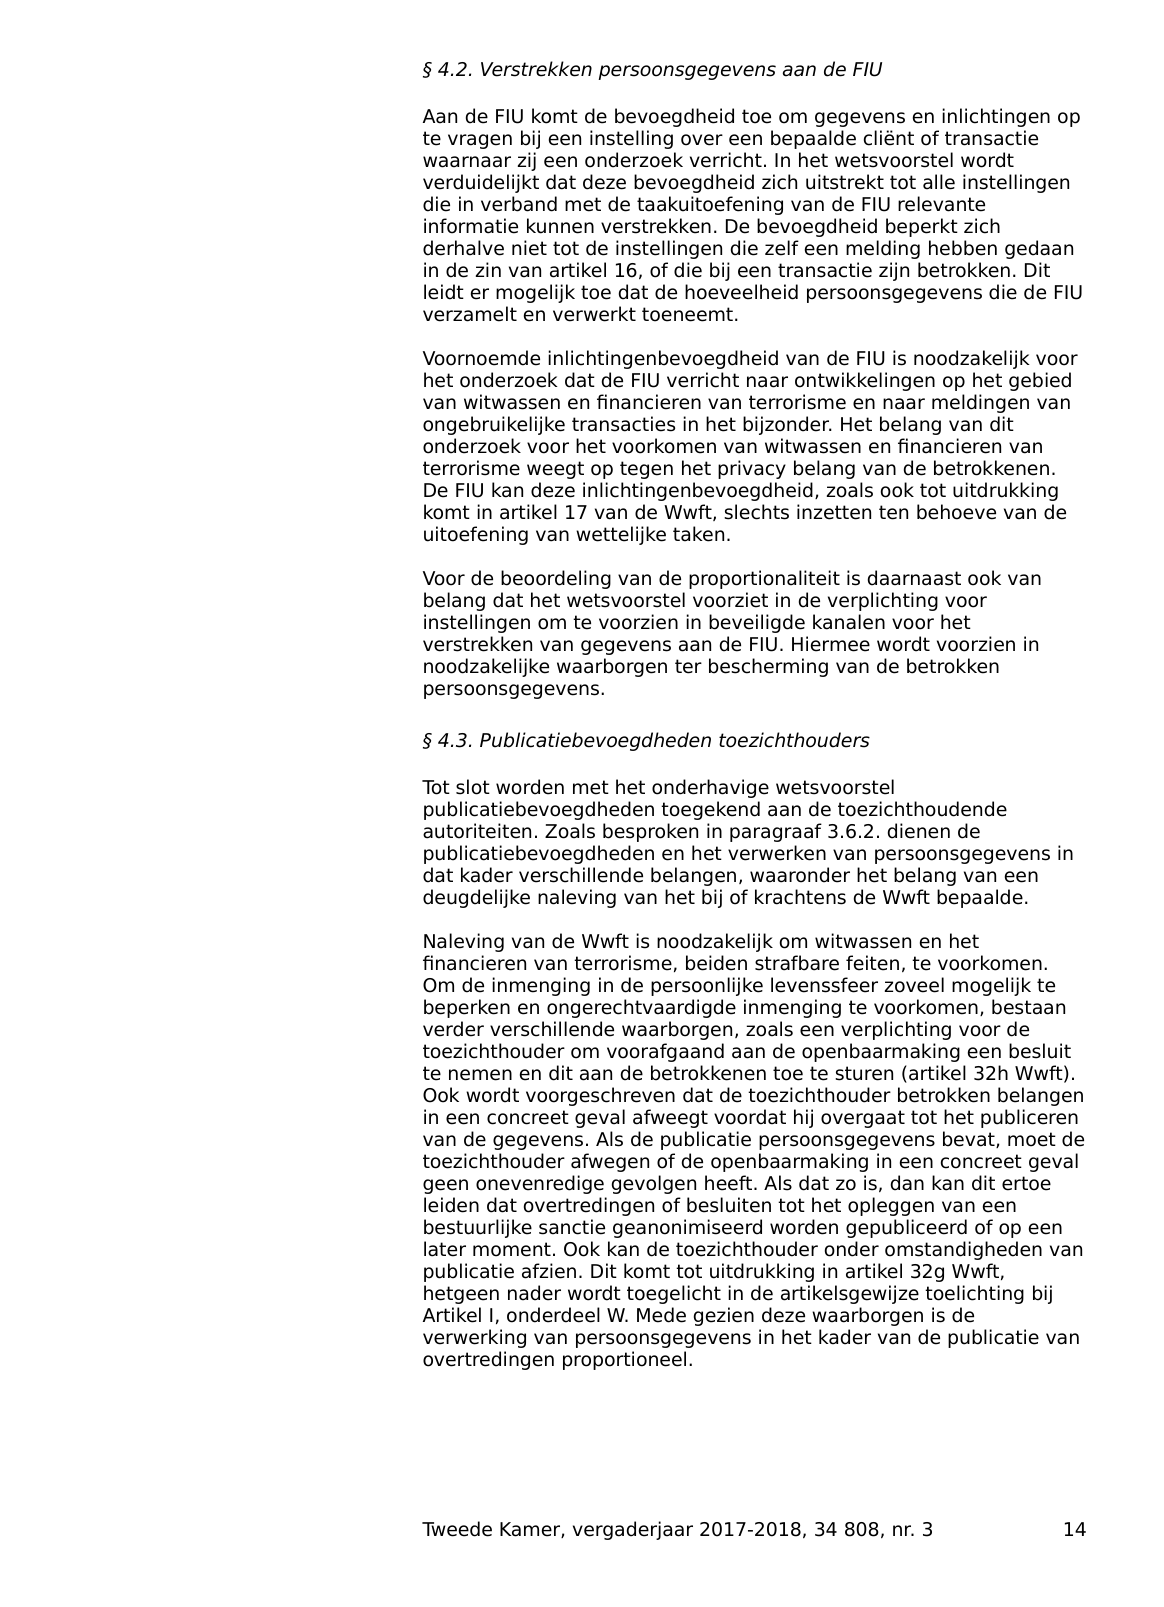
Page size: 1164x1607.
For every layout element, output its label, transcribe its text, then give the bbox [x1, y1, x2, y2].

text Voornoemde inlichtingenbevoegdheid van de FIU is noodzakelijk voor het onderzoek dat de FIU verricht naar ontwikkelingen op het gebied van witwassen en financieren van terrorisme en naar meldingen van ongebruikelijke transacties in het bijzonder. Het belang van dit onderzoek voor het voorkomen van witwassen en financieren van terrorisme weegt op tegen het privacy belang van de betrokkenen. De FIU kan deze inlichtingenbevoegdheid, zoals ook tot uitdrukking komt in artikel 17 van de Wwft, slechts inzetten ten behoeve van de uitoefening van wettelijke taken. [422, 348, 1087, 546]
text Aan de FIU komt de bevoegdheid toe om gegevens en inlichtingen op te vragen bij een instelling over een bepaalde cliënt of transactie waarnaar zij een onderzoek verricht. In het wetsvoorstel wordt verduidelijkt dat deze bevoegdheid zich uitstrekt tot alle instellingen die in verband met de taakuitoefening van de FIU relevante informatie kunnen verstrekken. De bevoegdheid beperkt zich derhalve niet tot de instellingen die zelf een melding hebben gedaan in de zin van artikel 16, of die bij een transactie zijn betrokken. Dit leidt er mogelijk toe dat de hoeveelheid persoonsgegevens die de FIU verzamelt en verwerkt toeneemt. [422, 106, 1087, 326]
text Voor de beoordeling van de proportionaliteit is daarnaast ook van belang dat het wetsvoorstel voorziet in de verplichting voor instellingen om te voorzien in beveiligde kanalen voor het verstrekken van gegevens aan de FIU. Hiermee wordt voorzien in noodzakelijke waarborgen ter bescherming van de betrokken persoonsgegevens. [422, 568, 1087, 700]
text Naleving van de Wwft is noodzakelijk om witwassen en het financieren van terrorisme, beiden strafbare feiten, te voorkomen. Om de inmenging in de persoonlijke levenssfeer zoveel mogelijk te beperken en ongerechtvaardigde inmenging te voorkomen, bestaan verder verschillende waarborgen, zoals een verplichting voor de toezichthouder om voorafgaand aan de openbaarmaking een besluit te nemen en dit aan de betrokkenen toe te sturen (artikel 32h Wwft). Ook wordt voorgeschreven dat de toezichthouder betrokken belangen in een concreet geval afweegt voordat hij overgaat tot het publiceren van de gegevens. Als de publicatie persoonsgegevens bevat, moet de toezichthouder afwegen of de openbaarmaking in een concreet geval geen onevenredige gevolgen heeft. Als dat zo is, dan kan dit ertoe leiden dat overtredingen of besluiten tot het opleggen van een bestuurlijke sanctie geanonimiseerd worden gepubliceerd of op een later moment. Ook kan de toezichthouder onder omstandigheden van publicatie afzien. Dit komt tot uitdrukking in artikel 32g Wwft, hetgeen nader wordt toegelicht in de artikelsgewijze toelichting bij Artikel I, onderdeel W. Mede gezien deze waarborgen is de verwerking van persoonsgegevens in het kader van de publicatie van overtredingen proportioneel. [422, 931, 1087, 1371]
subtitle § 4.3. Publicatiebevoegdheden toezichthouders [422, 730, 1087, 752]
subtitle § 4.2. Verstrekken persoonsgegevens aan de FIU [422, 59, 1087, 81]
text Tot slot worden met het onderhavige wetsvoorstel publicatiebevoegdheden toegekend aan de toezichthoudende autoriteiten. Zoals besproken in paragraaf 3.6.2. dienen de publicatiebevoegdheden en het verwerken van persoonsgegevens in dat kader verschillende belangen, waaronder het belang van een deugdelijke naleving van het bij of krachtens de Wwft bepaalde. [422, 777, 1087, 909]
